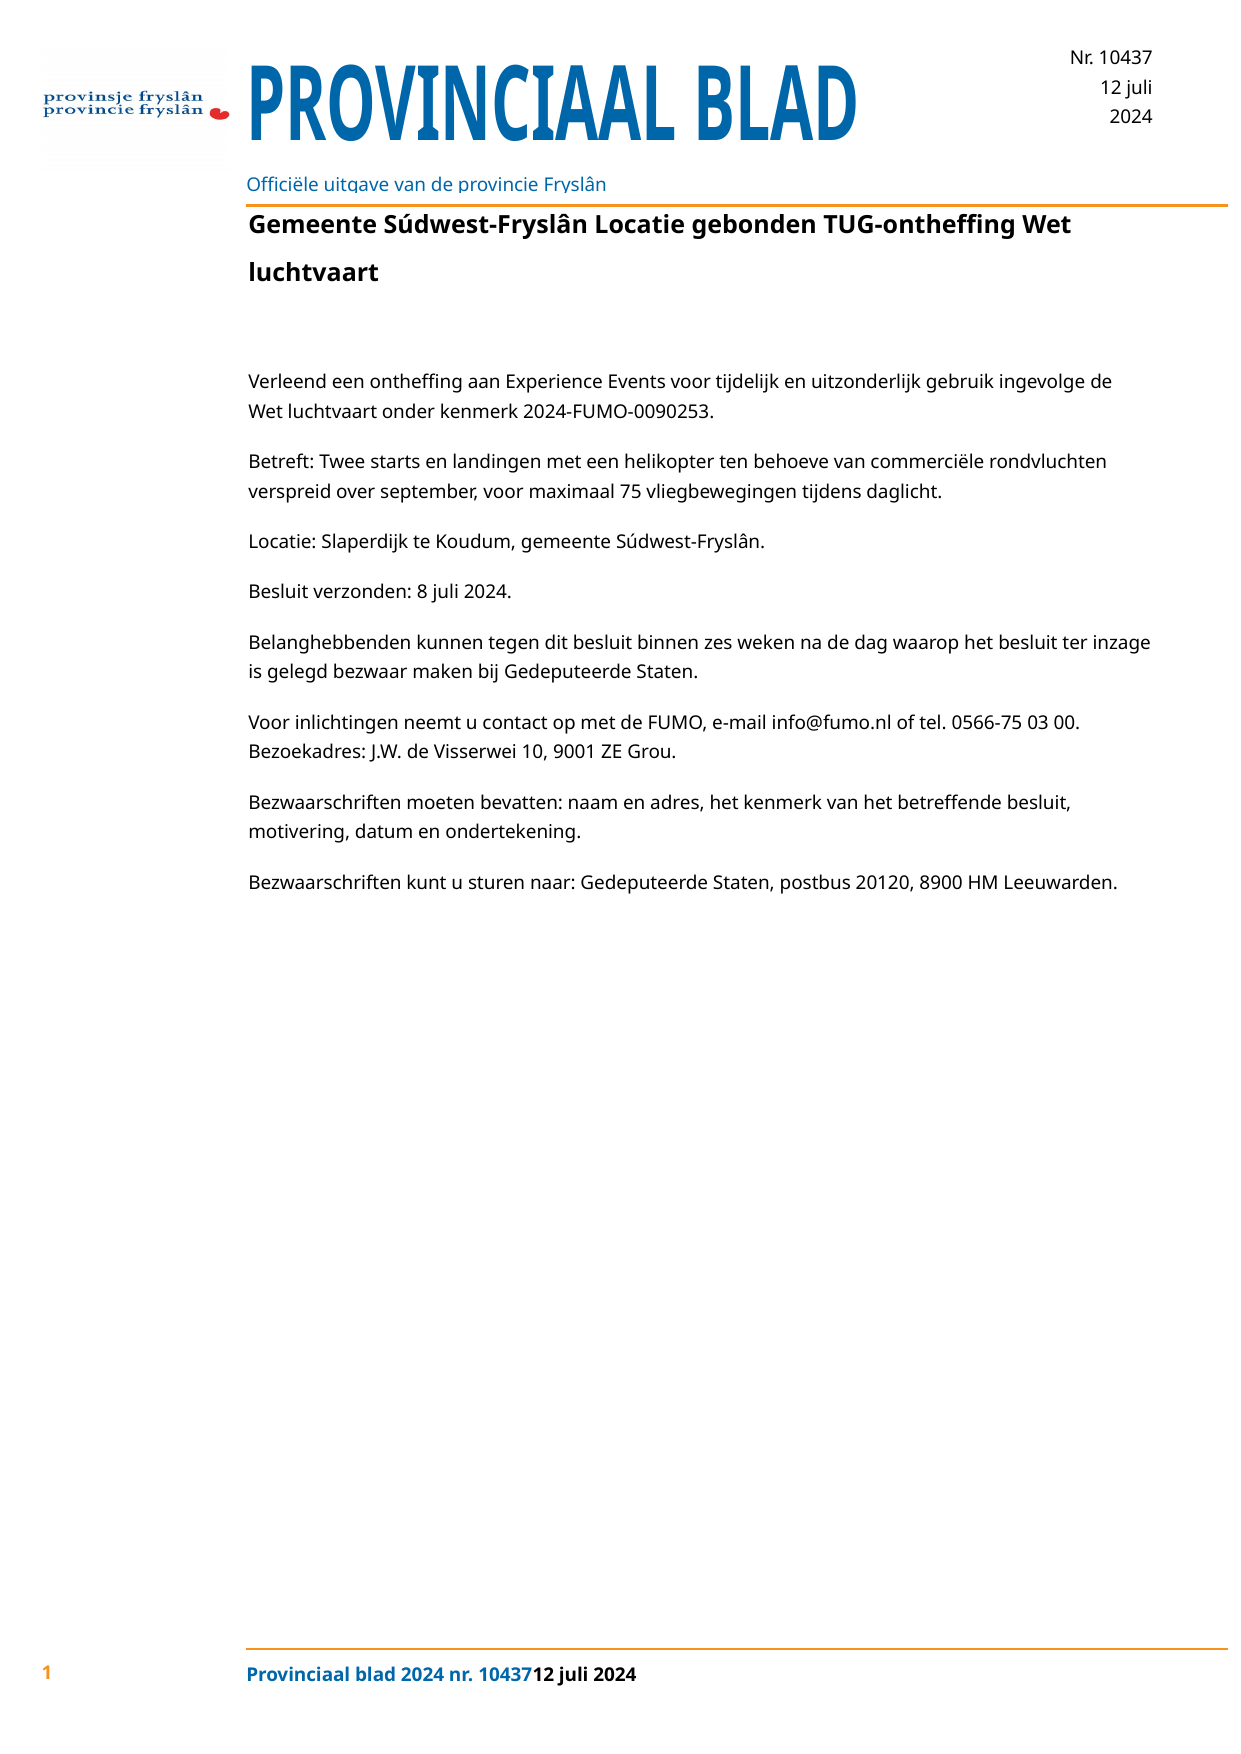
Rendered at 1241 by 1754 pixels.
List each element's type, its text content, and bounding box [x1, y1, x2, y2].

text Verleend een ontheffing aan Experience Events voor tijdelijk en uitzonderlijk gebruik ingevolge de Wet luchtvaart onder kenmerk 2024-FUMO-0090253. [248, 368, 1152, 424]
text Voor inlichtingen neemt u contact op met de FUMO, e-mail info@fumo.nl of tel. 0566-75 03 00. Bezoekadres: J.W. de Visserwei 10, 9001 ZE Grou. [248, 709, 1152, 764]
text Betreft: Twee starts en landingen met een helikopter ten behoeve van commerciële rondvluchten verspreid over september, voor maximaal 75 vliegbewegingen tijdens daglicht. [248, 448, 1152, 504]
picture [41, 47, 231, 172]
text Locatie: Slaperdijk te Koudum, gemeente Súdwest-Fryslân. [248, 528, 1152, 554]
text Bezwaarschriften kunt u sturen naar: Gedeputeerde Staten, postbus 20120, 8900 HM Leeuwarden. [248, 869, 1152, 895]
text Bezwaarschriften moeten bevatten: naam en adres, het kenmerk van het betreffende besluit, motivering, datum en ondertekening. [248, 789, 1152, 844]
text Belanghebbenden kunnen tegen dit besluit binnen zes weken na de dag waarop het besluit ter inzage is gelegd bezwaar maken bij Gedeputeerde Staten. [248, 629, 1152, 684]
text Besluit verzonden: 8 juli 2024. [248, 579, 1152, 604]
text Gemeente Súdwest-Fryslân Locatie gebonden TUG-ontheffing Wet luchtvaart [248, 207, 1152, 288]
